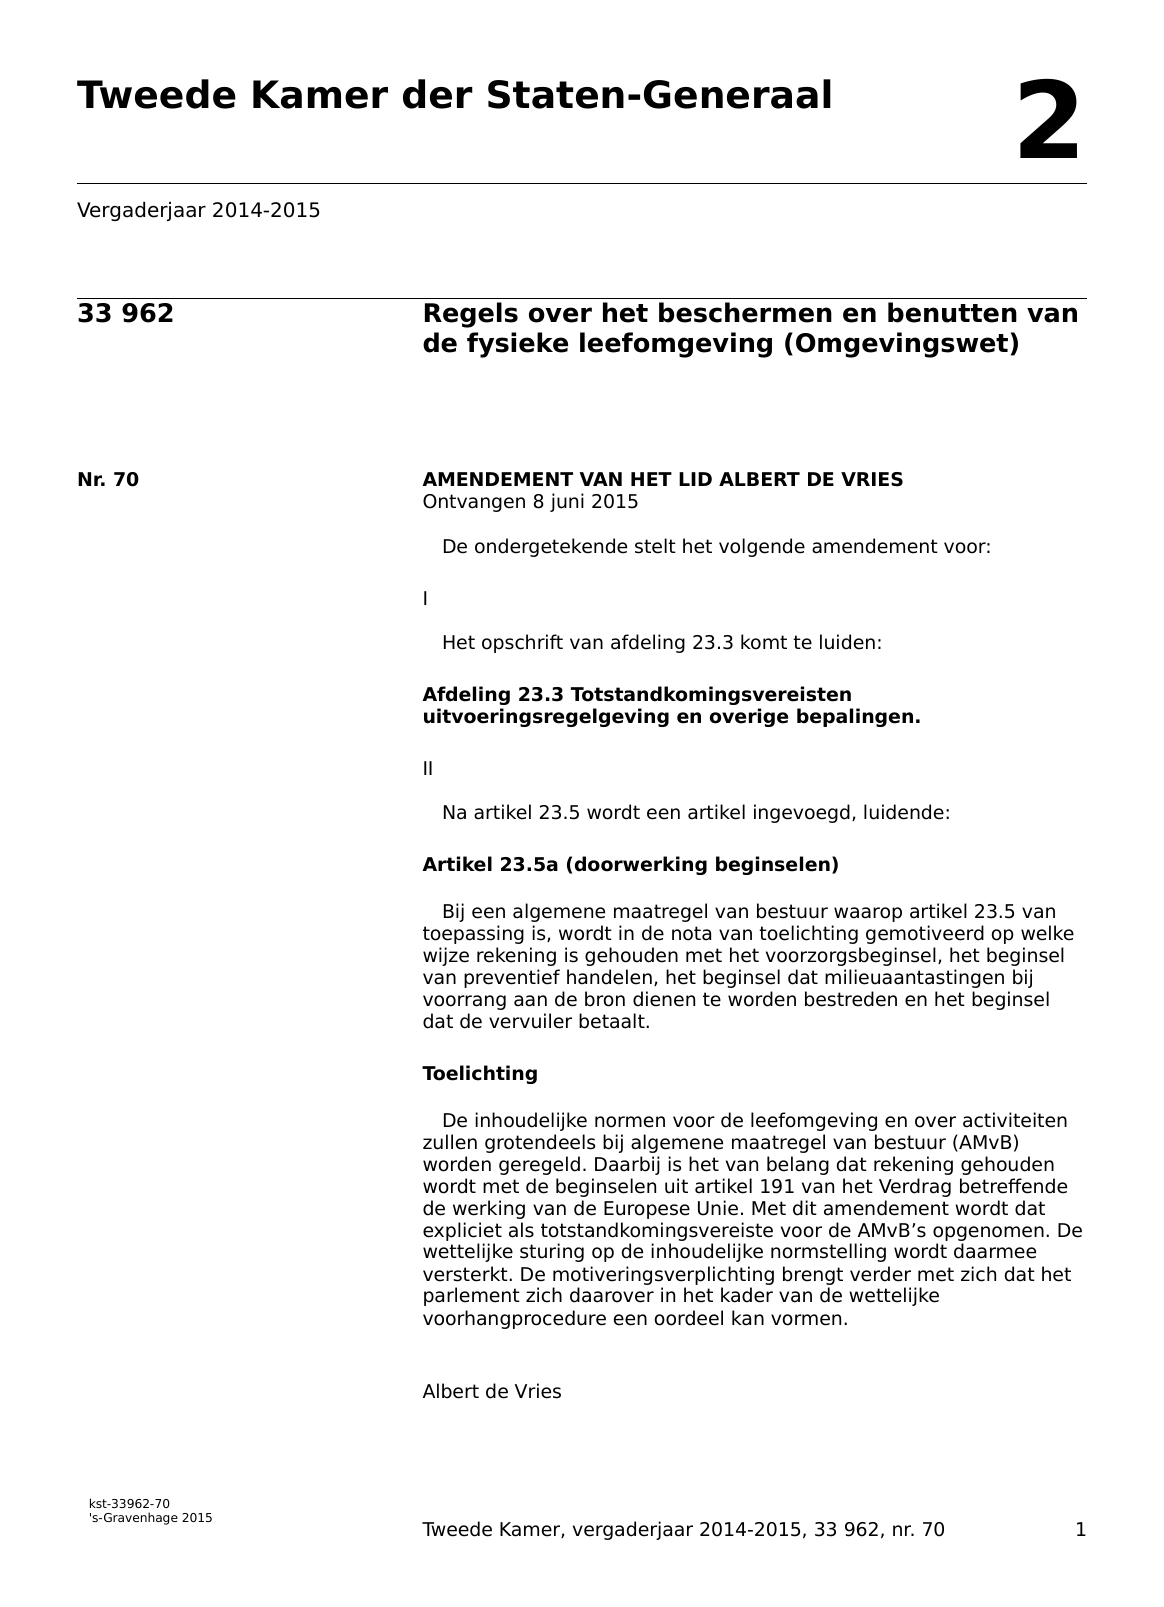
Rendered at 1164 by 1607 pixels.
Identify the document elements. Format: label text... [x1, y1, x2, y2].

subtitle 33 962 Regels over het beschermen en benutten van de fysieke leefomgeving (Omgevingswet) [77, 299, 1087, 358]
subtitle II [422, 758, 1087, 779]
subtitle Afdeling 23.3 Totstandkomingsvereisten uitvoeringsregelgeving en overige bepalingen. [422, 684, 1087, 728]
text De inhoudelijke normen voor de leefomgeving en over activiteiten zullen grotendeels bij algemene maatregel van bestuur (AMvB) worden geregeld. Daarbij is het van belang dat rekening gehouden wordt met de beginselen uit artikel 191 van het Verdrag betreffende de werking van de Europese Unie. Met dit amendement wordt dat expliciet als totstandkomingsvereiste voor de AMvB’s opgenomen. De wettelijke sturing op de inhoudelijke normstelling wordt daarmee versterkt. De motiveringsverplichting brengt verder met zich dat het parlement zich daarover in het kader van de wettelijke voorhangprocedure een oordeel kan vormen. [422, 1109, 1087, 1329]
text Het opschrift van afdeling 23.3 komt te luiden: [422, 632, 1087, 654]
table_header Tweede Kamer der Staten-Generaal [77, 59, 886, 183]
text Na artikel 23.5 wordt een artikel ingevoegd, luidende: [422, 802, 1087, 824]
subtitle Artikel 23.5a (doorwerking beginselen) [422, 854, 1087, 876]
subtitle I [422, 587, 1087, 609]
text Albert de Vries [422, 1359, 1087, 1403]
text De ondergetekende stelt het volgende amendement voor: [422, 536, 1087, 557]
subtitle Nr. 70 AMENDEMENT VAN HET LID ALBERT DE VRIES [77, 469, 1087, 491]
table_header 2 [886, 59, 1087, 183]
text Ontvangen 8 juni 2015 [422, 491, 1087, 513]
table_cell Vergaderjaar 2014-2015 [77, 184, 1087, 298]
text 's-Gravenhage 2015 [88, 1511, 323, 1525]
subtitle Toelichting [422, 1063, 1087, 1084]
text kst-33962-70 [88, 1497, 323, 1511]
text Bij een algemene maatregel van bestuur waarop artikel 23.5 van toepassing is, wordt in de nota van toelichting gemotiveerd op welke wijze rekening is gehouden met het voorzorgsbeginsel, het beginsel van preventief handelen, het beginsel dat milieuaantastingen bij voorrang aan de bron dienen te worden bestreden en het beginsel dat de vervuiler betaalt. [422, 901, 1087, 1033]
